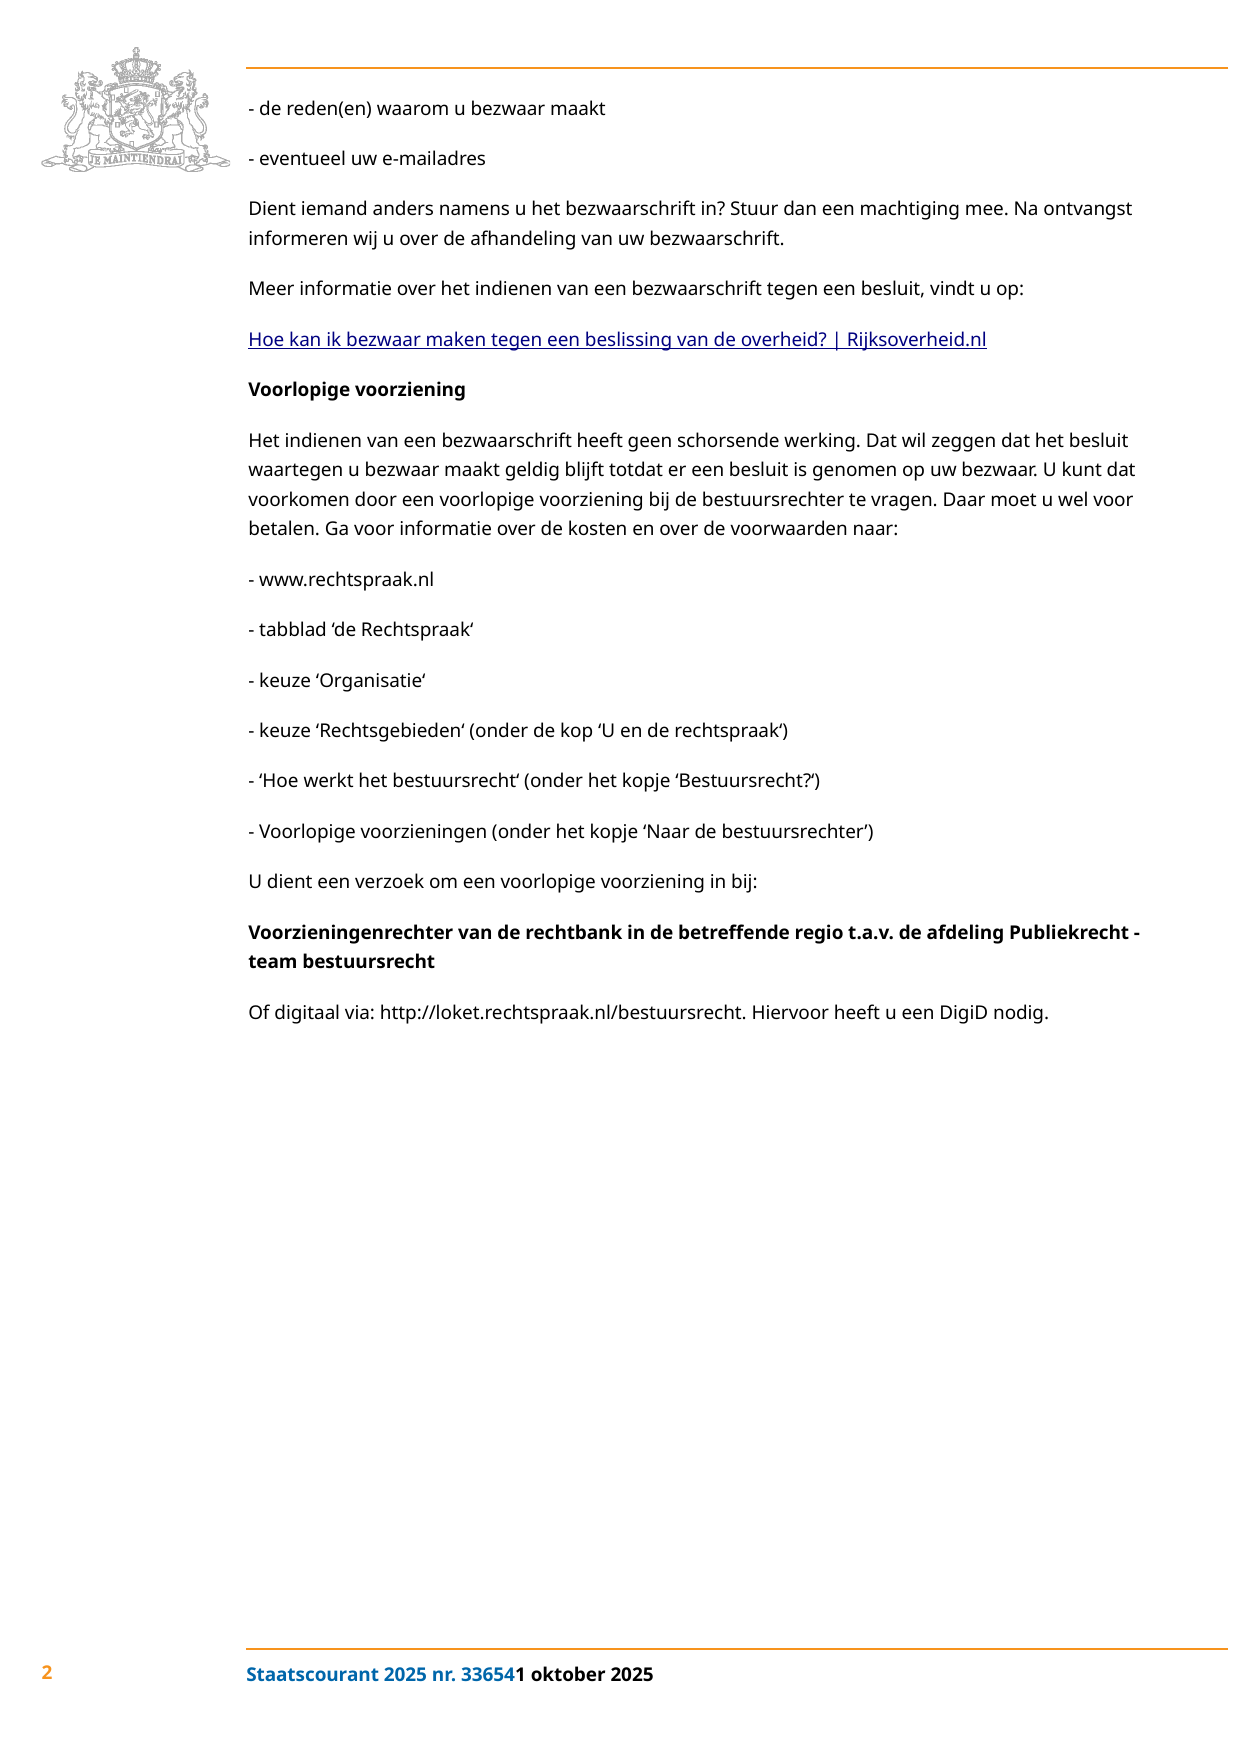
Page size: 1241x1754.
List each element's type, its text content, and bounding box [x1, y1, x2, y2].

text - tabblad ‘de Rechtspraak‘ [248, 616, 1152, 642]
text Meer informatie over het indienen van een bezwaarschrift tegen een besluit, vindt u op: [248, 276, 1152, 301]
text - www.rechtspraak.nl [248, 566, 1152, 592]
text - de reden(en) waarom u bezwaar maakt [248, 95, 1152, 121]
text Het indienen van een bezwaarschrift heeft geen schorsende werking. Dat wil zeggen dat het besluit waartegen u bezwaar maakt geldig blijft totdat er een besluit is genomen op uw bezwaar. U kunt dat voorkomen door een voorlopige voorziening bij de bestuursrechter te vragen. Daar moet u wel voor betalen. Ga voor informatie over de kosten en over de voorwaarden naar: [248, 427, 1152, 541]
text Voorzieningenrechter van de rechtbank in de betreffende regio t.a.v. de afdeling Publiekrecht - team bestuursrecht [248, 919, 1152, 974]
text - eventueel uw e-mailadres [248, 145, 1152, 171]
picture [41, 47, 231, 172]
text Of digitaal via: http://loket.rechtspraak.nl/bestuursrecht. Hiervoor heeft u een DigiD nodig. [248, 999, 1152, 1025]
text - keuze ‘Organisatie‘ [248, 667, 1152, 693]
text Hoe kan ik bezwaar maken tegen een beslissing van de overheid? | Rijksoverheid.nl [248, 326, 1152, 352]
text Dient iemand anders namens u het bezwaarschrift in? Stuur dan een machtiging mee. Na ontvangst informeren wij u over de afhandeling van uw bezwaarschrift. [248, 196, 1152, 251]
text - ‘Hoe werkt het bestuursrecht‘ (onder het kopje ‘Bestuursrecht?‘) [248, 768, 1152, 793]
text Voorlopige voorziening [248, 376, 1152, 402]
text - Voorlopige voorzieningen (onder het kopje ‘Naar de bestuursrechter’) [248, 818, 1152, 844]
text - keuze ‘Rechtsgebieden‘ (onder de kop ‘U en de rechtspraak‘) [248, 717, 1152, 743]
text U dient een verzoek om een voorlopige voorziening in bij: [248, 868, 1152, 894]
